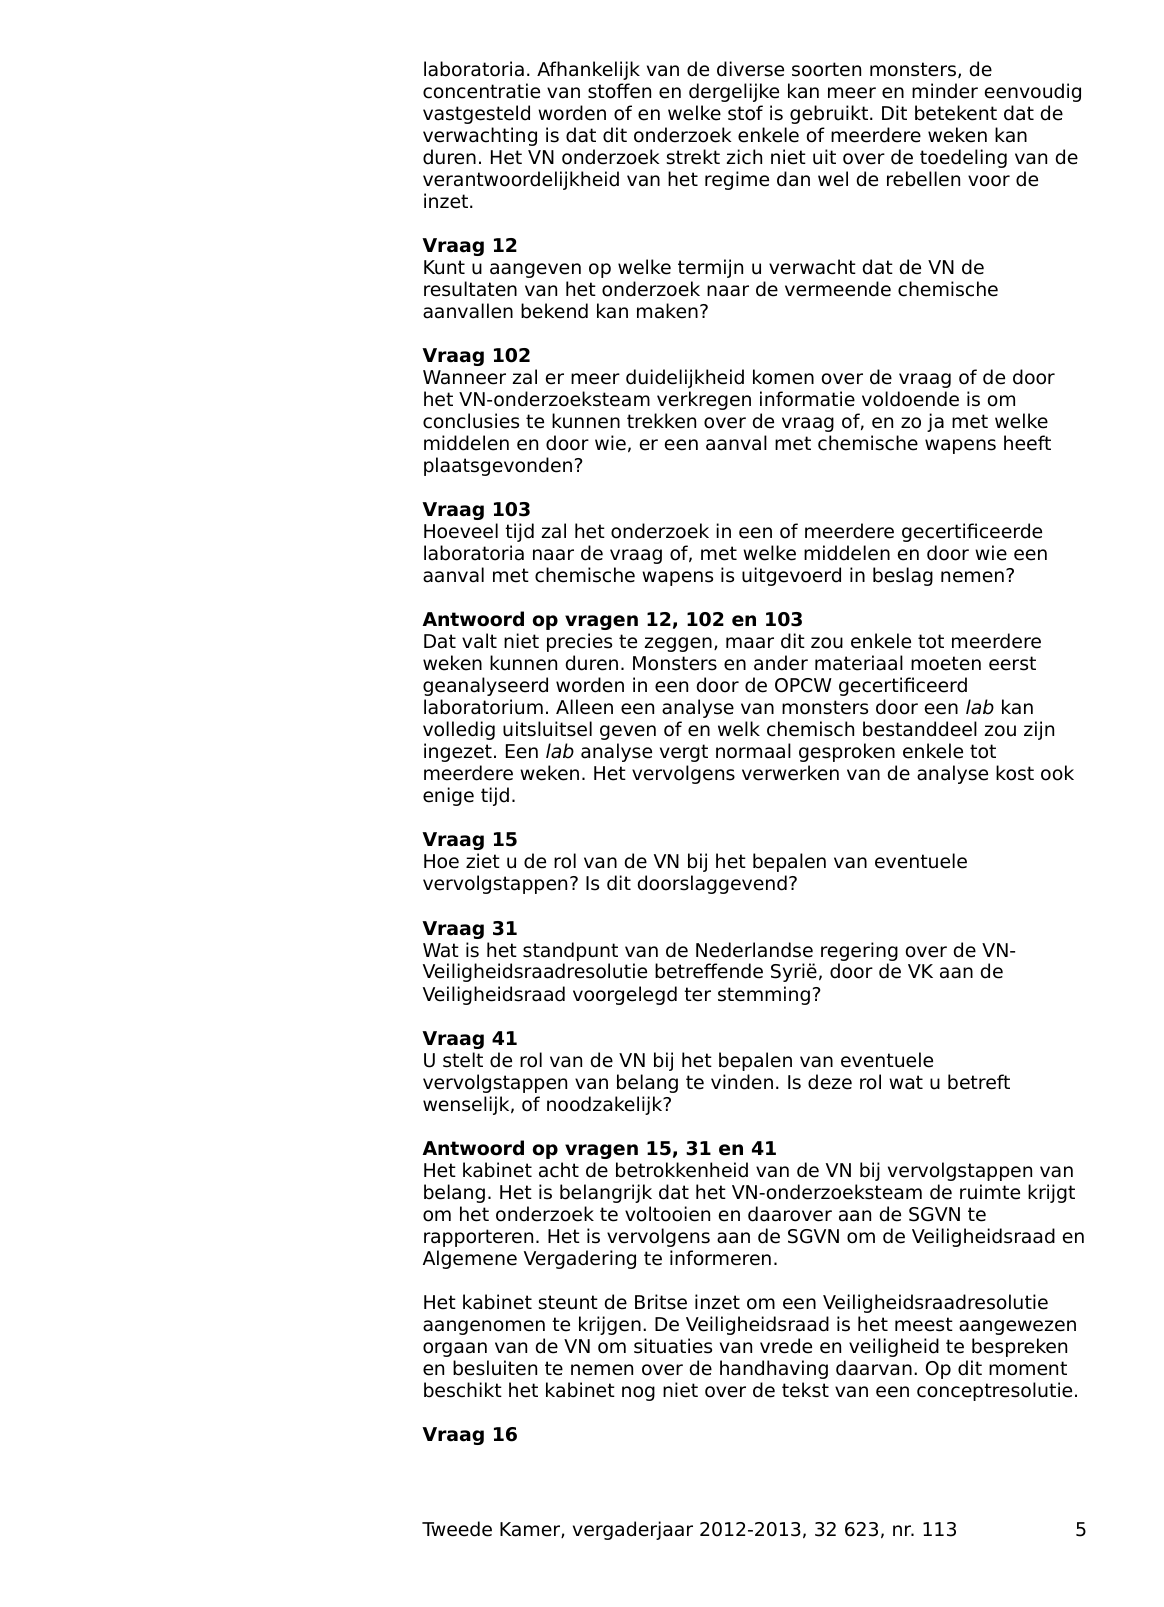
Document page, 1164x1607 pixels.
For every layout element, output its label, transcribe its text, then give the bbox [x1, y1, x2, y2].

text Vraag 41 [422, 1028, 1087, 1049]
text laboratoria. Afhankelijk van de diverse soorten monsters, de concentratie van stoffen en dergelijke kan meer en minder eenvoudig vastgesteld worden of en welke stof is gebruikt. Dit betekent dat de verwachting is dat dit onderzoek enkele of meerdere weken kan duren. Het VN onderzoek strekt zich niet uit over de toedeling van de verantwoordelijkheid van het regime dan wel de rebellen voor de inzet. [422, 59, 1087, 213]
text Antwoord op vragen 12, 102 en 103 [422, 609, 1087, 631]
text Het kabinet acht de betrokkenheid van de VN bij vervolgstappen van belang. Het is belangrijk dat het VN-onderzoeksteam de ruimte krijgt om het onderzoek te voltooien en daarover aan de SGVN te rapporteren. Het is vervolgens aan de SGVN om de Veiligheidsraad en Algemene Vergadering te informeren. [422, 1160, 1087, 1269]
text U stelt de rol van de VN bij het bepalen van eventuele vervolgstappen van belang te vinden. Is deze rol wat u betreft wenselijk, of noodzakelijk? [422, 1049, 1087, 1116]
text Het kabinet steunt de Britse inzet om een Veiligheidsraadresolutie aangenomen te krijgen. De Veiligheidsraad is het meest aangewezen orgaan van de VN om situaties van vrede en veiligheid te bespreken en besluiten te nemen over de handhaving daarvan. Op dit moment beschikt het kabinet nog niet over de tekst van een conceptresolutie. [422, 1292, 1087, 1402]
text Vraag 15 [422, 829, 1087, 851]
text Wat is het standpunt van de Nederlandse regering over de VN-Veiligheidsraadresolutie betreffende Syrië, door de VK aan de Veiligheidsraad voorgelegd ter stemming? [422, 939, 1087, 1005]
text Hoe ziet u de rol van de VN bij het bepalen van eventuele vervolgstappen? Is dit doorslaggevend? [422, 851, 1087, 895]
text Vraag 103 [422, 499, 1087, 521]
text Kunt u aangeven op welke termijn u verwacht dat de VN de resultaten van het onderzoek naar de vermeende chemische aanvallen bekend kan maken? [422, 257, 1087, 323]
text Vraag 12 [422, 235, 1087, 257]
text Hoeveel tijd zal het onderzoek in een of meerdere gecertificeerde laboratoria naar de vraag of, met welke middelen en door wie een aanval met chemische wapens is uitgevoerd in beslag nemen? [422, 521, 1087, 587]
text Vraag 16 [422, 1424, 1087, 1446]
text Vraag 102 [422, 345, 1087, 367]
text Antwoord op vragen 15, 31 en 41 [422, 1138, 1087, 1160]
text Vraag 31 [422, 917, 1087, 939]
text Wanneer zal er meer duidelijkheid komen over de vraag of de door het VN-onderzoeksteam verkregen informatie voldoende is om conclusies te kunnen trekken over de vraag of, en zo ja met welke middelen en door wie, er een aanval met chemische wapens heeft plaatsgevonden? [422, 367, 1087, 477]
text Dat valt niet precies te zeggen, maar dit zou enkele tot meerdere weken kunnen duren. Monsters en ander materiaal moeten eerst geanalyseerd worden in een door de OPCW gecertificeerd laboratorium. Alleen een analyse van monsters door een lab kan volledig uitsluitsel geven of en welk chemisch bestanddeel zou zijn ingezet. Een lab analyse vergt normaal gesproken enkele tot meerdere weken. Het vervolgens verwerken van de analyse kost ook enige tijd. [422, 631, 1087, 807]
